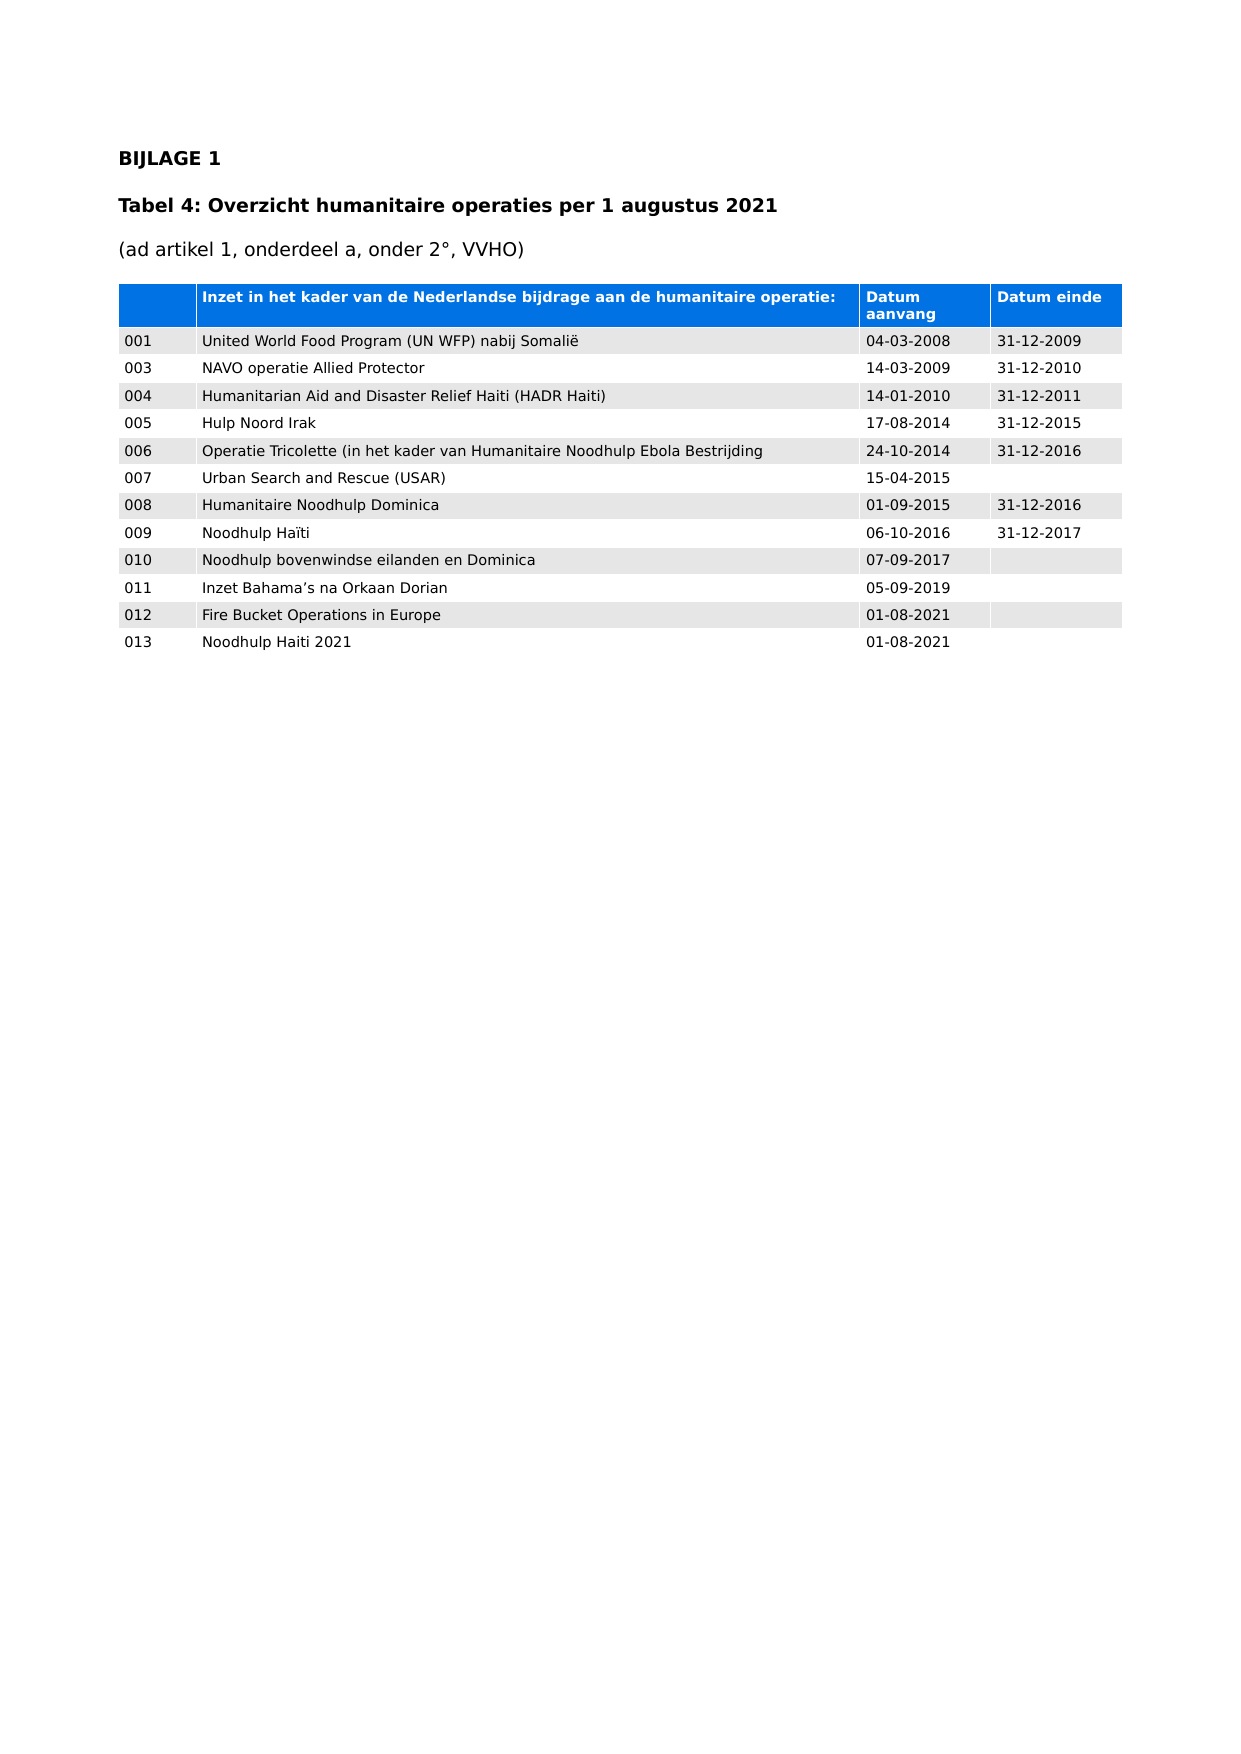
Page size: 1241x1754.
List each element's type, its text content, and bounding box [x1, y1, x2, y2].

text (ad artikel 1, onderdeel a, onder 2°, VVHO) [118, 239, 1122, 261]
table_cell 005 [119, 410, 196, 437]
table_cell Fire Bucket Operations in Europe [197, 602, 859, 628]
table_cell 14-01-2010 [860, 383, 990, 409]
table_cell 013 [119, 630, 196, 656]
table_cell 14-03-2009 [860, 356, 990, 382]
table_cell 17-08-2014 [860, 410, 990, 437]
table_cell 010 [119, 548, 196, 574]
table_cell 31-12-2017 [991, 520, 1122, 546]
table_cell Inzet Bahama’s na Orkaan Dorian [197, 575, 859, 601]
table_cell Urban Search and Rescue (USAR) [197, 465, 859, 492]
table_cell Noodhulp Haïti [197, 520, 859, 546]
table_cell 009 [119, 520, 196, 546]
table_cell [991, 548, 1122, 574]
table_cell 012 [119, 602, 196, 628]
table_cell 31-12-2016 [991, 493, 1122, 519]
table_cell 31-12-2016 [991, 438, 1122, 464]
table_cell NAVO operatie Allied Protector [197, 356, 859, 382]
table_cell 008 [119, 493, 196, 519]
table_cell [991, 630, 1122, 656]
table_cell Noodhulp bovenwindse eilanden en Dominica [197, 548, 859, 574]
table_cell 24-10-2014 [860, 438, 990, 464]
subtitle BIJLAGE 1 [118, 148, 1122, 170]
table_cell 01-08-2021 [860, 602, 990, 628]
table_cell 07-09-2017 [860, 548, 990, 574]
table_cell Humanitarian Aid and Disaster Relief Haiti (HADR Haiti) [197, 383, 859, 409]
table_cell 04-03-2008 [860, 328, 990, 354]
table_cell Hulp Noord Irak [197, 410, 859, 437]
table_header Inzet in het kader van de Nederlandse bijdrage aan de humanitaire operatie: [197, 284, 859, 327]
table_cell 007 [119, 465, 196, 492]
text Tabel 4: Overzicht humanitaire operaties per 1 augustus 2021 [118, 195, 1122, 217]
table_cell 06-10-2016 [860, 520, 990, 546]
table_cell 31-12-2009 [991, 328, 1122, 354]
table_header [119, 284, 196, 327]
table_header Datum aanvang [860, 284, 990, 327]
table_header Datum einde [991, 284, 1122, 327]
table_cell 31-12-2011 [991, 383, 1122, 409]
table_cell 011 [119, 575, 196, 601]
table_cell 31-12-2010 [991, 356, 1122, 382]
table_cell 004 [119, 383, 196, 409]
table_cell 05-09-2019 [860, 575, 990, 601]
table_cell United World Food Program (UN WFP) nabij Somalië [197, 328, 859, 354]
table_cell [991, 602, 1122, 628]
table_cell 006 [119, 438, 196, 464]
table_cell [991, 575, 1122, 601]
table_cell 001 [119, 328, 196, 354]
table_cell 01-08-2021 [860, 630, 990, 656]
table_cell 15-04-2015 [860, 465, 990, 492]
table_cell 01-09-2015 [860, 493, 990, 519]
table_cell Humanitaire Noodhulp Dominica [197, 493, 859, 519]
table_cell Operatie Tricolette (in het kader van Humanitaire Noodhulp Ebola Bestrijding [197, 438, 859, 464]
table_cell 003 [119, 356, 196, 382]
table_cell 31-12-2015 [991, 410, 1122, 437]
table_cell [991, 465, 1122, 492]
table_cell Noodhulp Haiti 2021 [197, 630, 859, 656]
